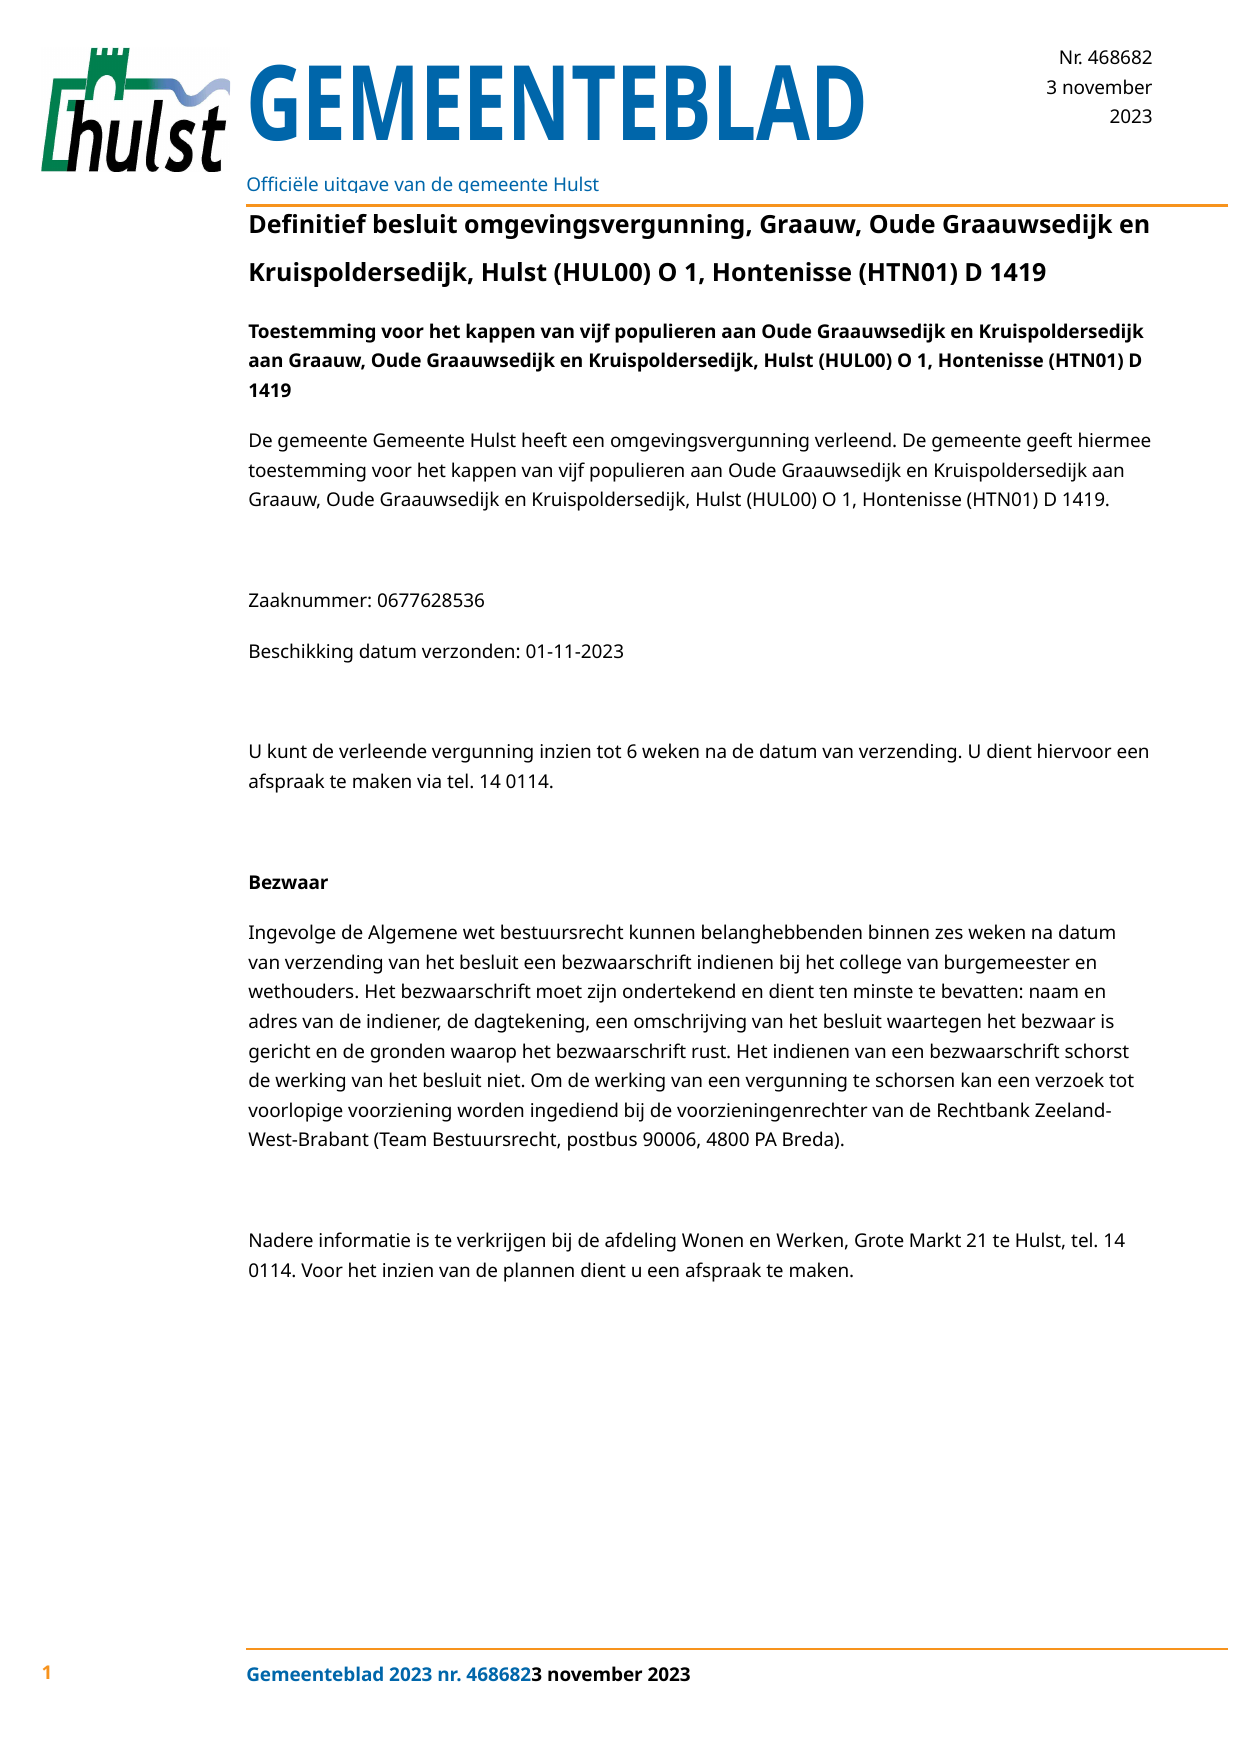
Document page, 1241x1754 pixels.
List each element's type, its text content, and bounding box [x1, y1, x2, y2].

text Zaaknummer: 0677628536 [248, 587, 1152, 613]
text De gemeente Gemeente Hulst heeft een omgevingsvergunning verleend. De gemeente geeft hiermee toestemming voor het kappen van vijf populieren aan Oude Graauwsedijk en Kruispoldersedijk aan Graauw, Oude Graauwsedijk en Kruispoldersedijk, Hulst (HUL00) O 1, Hontenisse (HTN01) D 1419. [248, 427, 1152, 512]
text Beschikking datum verzonden: 01-11-2023 [248, 638, 1152, 664]
text U kunt de verleende vergunning inzien tot 6 weken na de datum van verzending. U dient hiervoor een afspraak te maken via tel. 14 0114. [248, 739, 1152, 794]
text Nadere informatie is te verkrijgen bij de afdeling Wonen en Werken, Grote Markt 21 te Hulst, tel. 14 0114. Voor het inzien van de plannen dient u een afspraak te maken. [248, 1227, 1152, 1283]
text Bezwaar [248, 869, 1152, 895]
text Toestemming voor het kappen van vijf populieren aan Oude Graauwsedijk en Kruispoldersedijk aan Graauw, Oude Graauwsedijk en Kruispoldersedijk, Hulst (HUL00) O 1, Hontenisse (HTN01) D 1419 [248, 318, 1152, 403]
text Ingevolge de Algemene wet bestuursrecht kunnen belanghebbenden binnen zes weken na datum van verzending van het besluit een bezwaarschrift indienen bij het college van burgemeester en wethouders. Het bezwaarschrift moet zijn ondertekend en dient ten minste te bevatten: naam en adres van de indiener, de dagtekening, een omschrijving van het besluit waartegen het bezwaar is gericht en de gronden waarop het bezwaarschrift rust. Het indienen van een bezwaarschrift schorst de werking van het besluit niet. Om de werking van een vergunning te schorsen kan een verzoek tot voorlopige voorziening worden ingediend bij de voorzieningenrechter van de Rechtbank Zeeland-West-Brabant (Team Bestuursrecht, postbus 90006, 4800 PA Breda). [248, 919, 1152, 1152]
text Definitief besluit omgevingsvergunning, Graauw, Oude Graauwsedijk en Kruispoldersedijk, Hulst (HUL00) O 1, Hontenisse (HTN01) D 1419 [248, 207, 1152, 288]
picture [41, 47, 231, 172]
